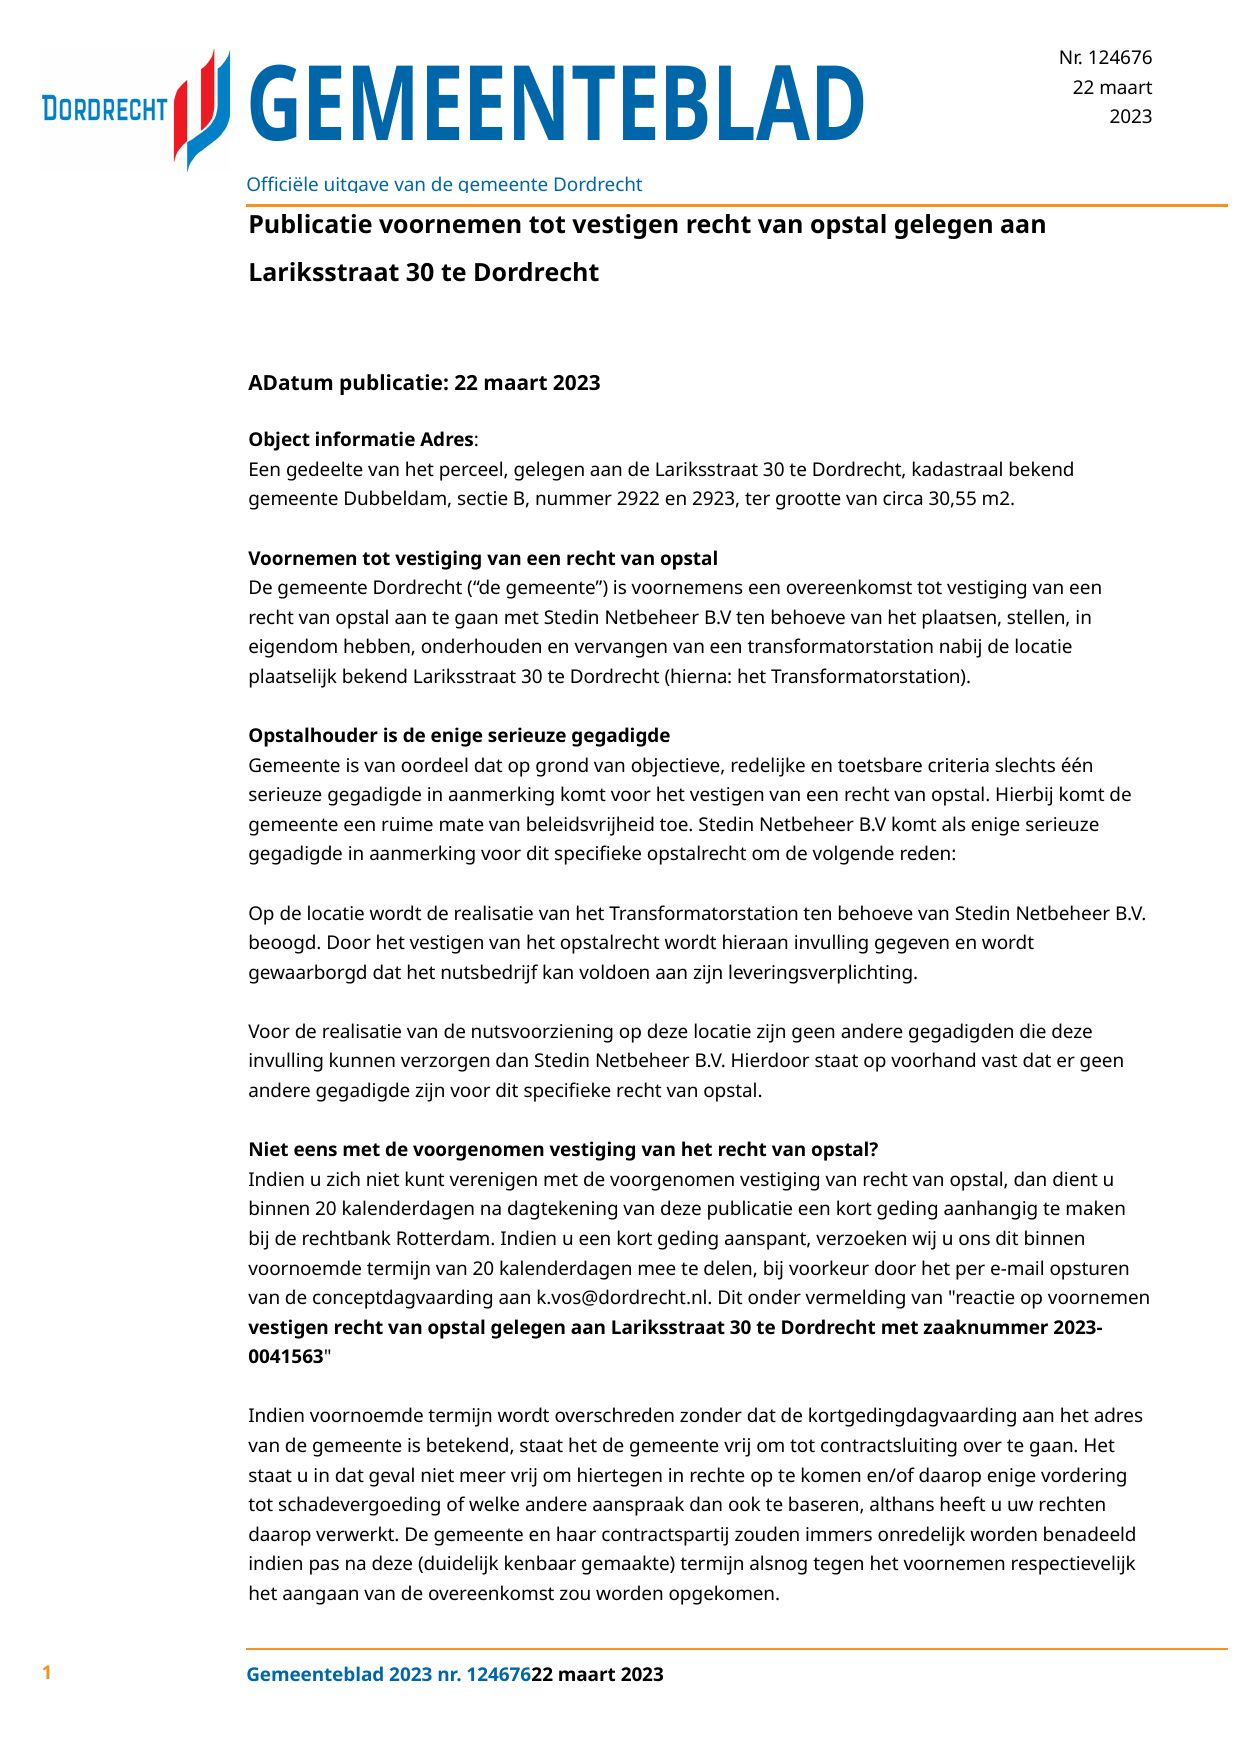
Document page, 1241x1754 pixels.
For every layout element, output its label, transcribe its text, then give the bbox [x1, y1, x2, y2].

text Een gedeelte van het perceel, gelegen aan de Lariksstraat 30 te Dordrecht, kadastraal bekend gemeente Dubbeldam, sectie B, nummer 2922 en 2923, ter grootte van circa 30,55 m2. [248, 456, 1152, 511]
text Niet eens met de voorgenomen vestiging van het recht van opstal? [248, 1136, 1152, 1162]
text Publicatie voornemen tot vestigen recht van opstal gelegen aan Lariksstraat 30 te Dordrecht [248, 207, 1152, 288]
text Op de locatie wordt de realisatie van het Transformatorstation ten behoeve van Stedin Netbeheer B.V. beoogd. Door het vestigen van het opstalrecht wordt hieraan invulling gegeven en wordt gewaarborgd dat het nutsbedrijf kan voldoen aan zijn leveringsverplichting. [248, 900, 1152, 984]
text Voornemen tot vestiging van een recht van opstal [248, 545, 1152, 570]
text Indien u zich niet kunt verenigen met de voorgenomen vestiging van recht van opstal, dan dient u binnen 20 kalenderdagen na dagtekening van deze publicatie een kort geding aanhangig te maken bij de rechtbank Rotterdam. Indien u een kort geding aanspant, verzoeken wij u ons dit binnen voornoemde termijn van 20 kalenderdagen mee te delen, bij voorkeur door het per e-mail opsturen van de conceptdagvaarding aan k.vos@dordrecht.nl. Dit onder vermelding van "reactie op voornemen vestigen recht van opstal gelegen aan Lariksstraat 30 te Dordrecht met zaaknummer 2023-0041563" [248, 1166, 1152, 1369]
text Voor de realisatie van de nutsvoorziening op deze locatie zijn geen andere gegadigden die deze invulling kunnen verzorgen dan Stedin Netbeheer B.V. Hierdoor staat op voorhand vast dat er geen andere gegadigde zijn voor dit specifieke recht van opstal. [248, 1018, 1152, 1103]
text ADatum publicatie: 22 maart 2023 [248, 368, 1152, 397]
text Opstalhouder is de enige serieuze gegadigde [248, 722, 1152, 748]
text Object informatie Adres: [248, 426, 1152, 452]
text Gemeente is van oordeel dat op grond van objectieve, redelijke en toetsbare criteria slechts één serieuze gegadigde in aanmerking komt voor het vestigen van een recht van opstal. Hierbij komt de gemeente een ruime mate van beleidsvrijheid toe. Stedin Netbeheer B.V komt als enige serieuze gegadigde in aanmerking voor dit specifieke opstalrecht om de volgende reden: [248, 752, 1152, 866]
picture [41, 47, 231, 172]
text Indien voornoemde termijn wordt overschreden zonder dat de kortgedingdagvaarding aan het adres van de gemeente is betekend, staat het de gemeente vrij om tot contractsluiting over te gaan. Het staat u in dat geval niet meer vrij om hiertegen in rechte op te komen en/of daarop enige vordering tot schadevergoeding of welke andere aanspraak dan ook te baseren, althans heeft u uw rechten daarop verwerkt. De gemeente en haar contractspartij zouden immers onredelijk worden benadeeld indien pas na deze (duidelijk kenbaar gemaakte) termijn alsnog tegen het voornemen respectievelijk het aangaan van de overeenkomst zou worden opgekomen. [248, 1403, 1152, 1606]
text De gemeente Dordrecht (“de gemeente”) is voornemens een overeenkomst tot vestiging van een recht van opstal aan te gaan met Stedin Netbeheer B.V ten behoeve van het plaatsen, stellen, in eigendom hebben, onderhouden en vervangen van een transformatorstation nabij de locatie plaatselijk bekend Lariksstraat 30 te Dordrecht (hierna: het Transformatorstation). [248, 574, 1152, 689]
